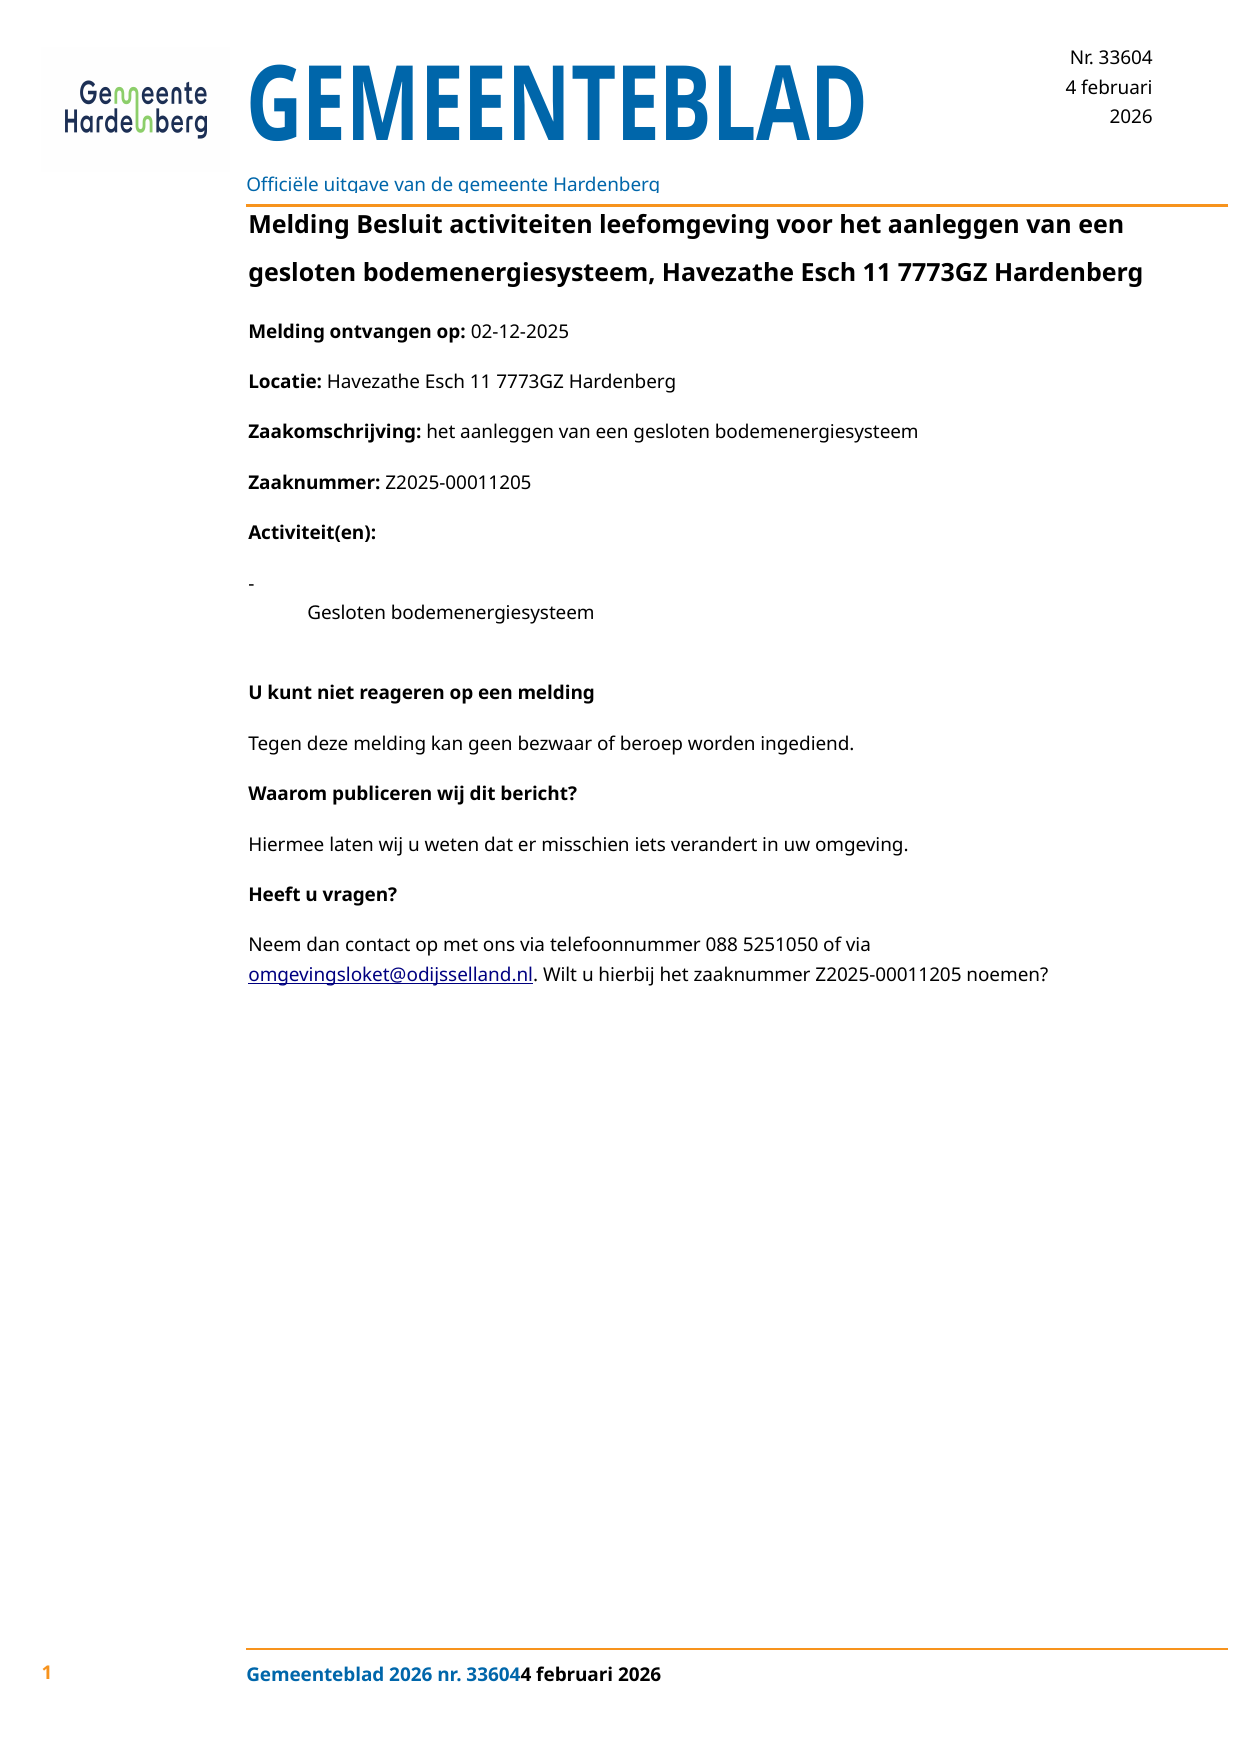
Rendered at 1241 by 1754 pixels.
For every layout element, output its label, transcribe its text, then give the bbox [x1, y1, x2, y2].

picture [41, 47, 231, 172]
text Melding Besluit activiteiten leefomgeving voor het aanleggen van een gesloten bodemenergiesysteem, Havezathe Esch 11 7773GZ Hardenberg [248, 207, 1152, 288]
text Locatie: Havezathe Esch 11 7773GZ Hardenberg [248, 368, 1152, 394]
text Hiermee laten wij u weten dat er misschien iets verandert in uw omgeving. [248, 831, 1152, 857]
text Zaaknummer: Z2025-00011205 [248, 469, 1152, 495]
text Melding ontvangen op: 02-12-2025 [248, 318, 1152, 344]
list Gesloten bodemenergiesysteem [248, 599, 1152, 625]
text Heeft u vragen? [248, 881, 1152, 907]
text U kunt niet reageren op een melding [248, 679, 1152, 705]
text Waarom publiceren wij dit bericht? [248, 780, 1152, 806]
text Zaakomschrijving: het aanleggen van een gesloten bodemenergiesysteem [248, 419, 1152, 444]
text Tegen deze melding kan geen bezwaar of beroep worden ingediend. [248, 730, 1152, 756]
text Activiteit(en): [248, 519, 1152, 545]
text Neem dan contact op met ons via telefoonnummer 088 5251050 of via omgevingsloket@odijsselland.nl. Wilt u hierbij het zaaknummer Z2025-00011205 noemen? [248, 932, 1152, 987]
